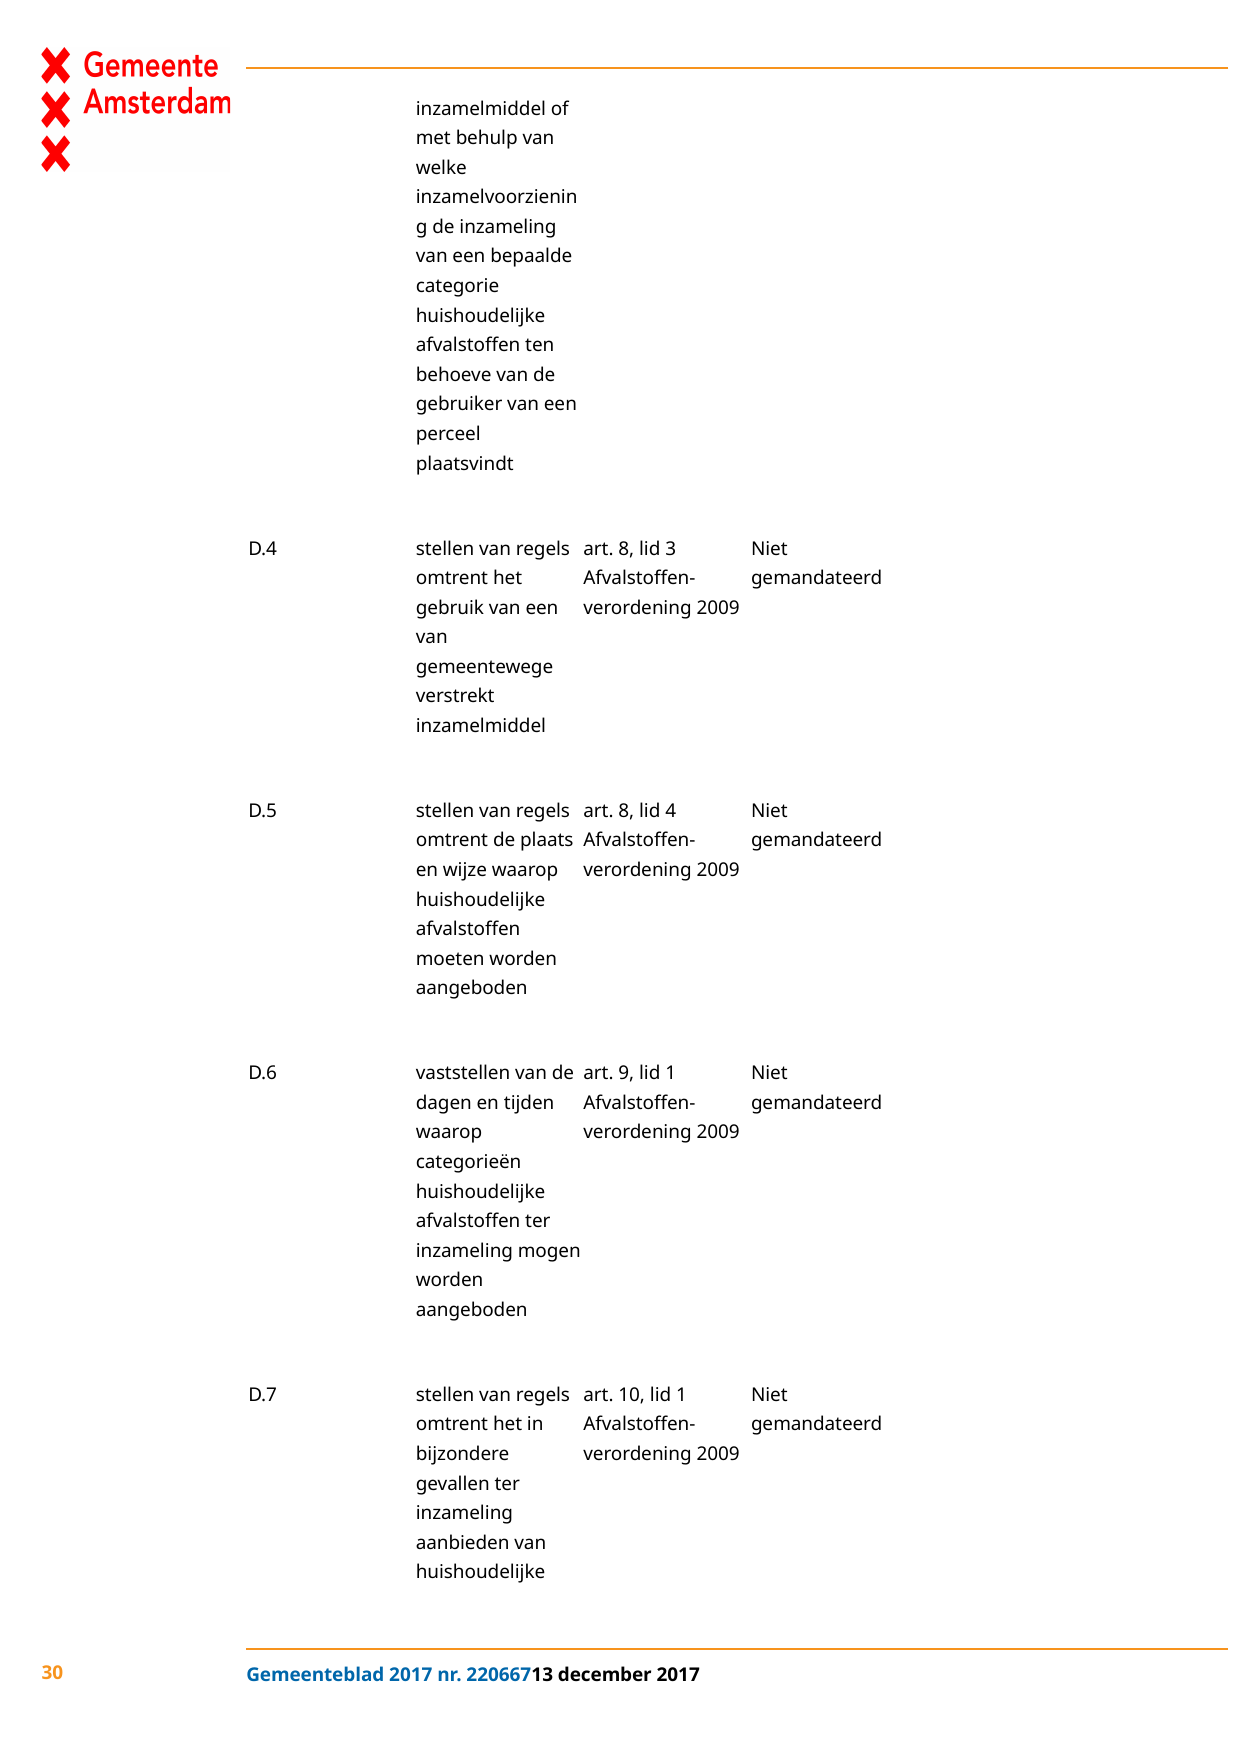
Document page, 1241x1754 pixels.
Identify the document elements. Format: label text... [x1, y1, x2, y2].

table_cell Niet gemandateerd [751, 1351, 918, 1584]
table_cell [918, 95, 1152, 505]
table_cell Niet gemandateerd [751, 505, 918, 767]
table_cell art. 9, lid 1 Afvalstoffen-verordening 2009 [583, 1030, 751, 1351]
table_cell stellen van regels omtrent het in bijzondere gevallen ter inzameling aanbieden van huishoudelijke [416, 1351, 583, 1584]
table_cell art. 8, lid 4 Afvalstoffen-verordening 2009 [583, 768, 751, 1030]
table_cell [248, 95, 416, 505]
table_cell [918, 505, 1152, 767]
table_cell [751, 95, 918, 505]
table_cell [918, 768, 1152, 1030]
table_cell Niet gemandateerd [751, 1030, 918, 1351]
table_cell D.4 [248, 505, 416, 767]
table_cell D.7 [248, 1351, 416, 1584]
table_cell Niet gemandateerd [751, 768, 918, 1030]
table_cell art. 8, lid 3 Afvalstoffen-verordening 2009 [583, 505, 751, 767]
table_cell [918, 1351, 1152, 1584]
table_cell inzamelmiddel of met behulp van welke inzamelvoorziening de inzameling van een bepaalde categorie huishoudelijke afvalstoffen ten behoeve van de gebruiker van een perceel plaatsvindt [416, 95, 583, 505]
table_cell D.6 [248, 1030, 416, 1351]
table_cell stellen van regels omtrent het gebruik van een van gemeentewege verstrekt inzamelmiddel [416, 505, 583, 767]
table_cell vaststellen van de dagen en tijden waarop categorieën huishoudelijke afvalstoffen ter inzameling mogen worden aangeboden [416, 1030, 583, 1351]
table_cell [583, 95, 751, 505]
picture [41, 47, 231, 172]
table_cell stellen van regels omtrent de plaats en wijze waarop huishoudelijke afvalstoffen moeten worden aangeboden [416, 768, 583, 1030]
table_cell D.5 [248, 768, 416, 1030]
table_cell [918, 1030, 1152, 1351]
table_cell art. 10, lid 1 Afvalstoffen-verordening 2009 [583, 1351, 751, 1584]
